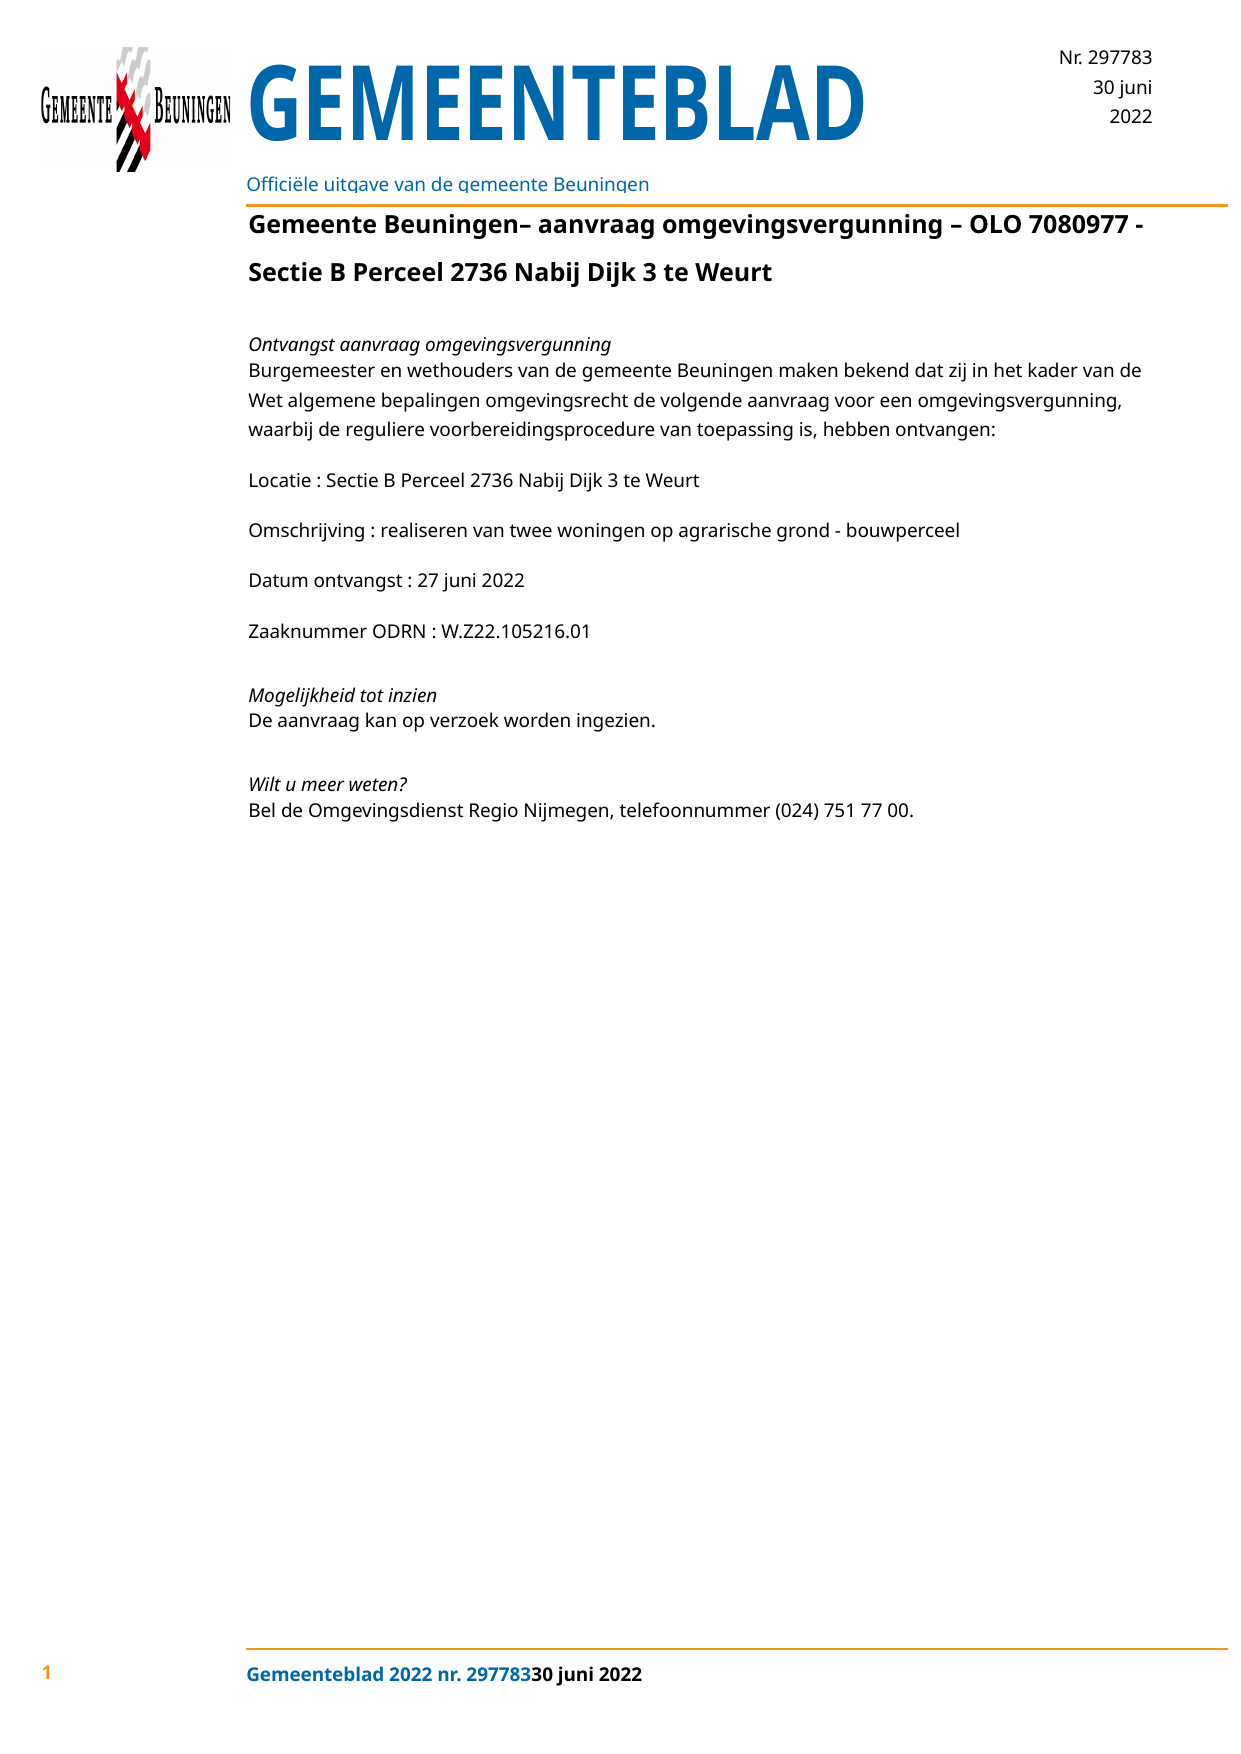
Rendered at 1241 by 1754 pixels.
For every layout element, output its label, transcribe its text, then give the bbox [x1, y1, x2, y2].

text Burgemeester en wethouders van de gemeente Beuningen maken bekend dat zij in het kader van de Wet algemene bepalingen omgevingsrecht de volgende aanvraag voor een omgevingsvergunning, waarbij de reguliere voorbereidingsprocedure van toepassing is, hebben ontvangen: [248, 357, 1152, 442]
text Bel de Omgevingsdienst Regio Nijmegen, telefoonnummer (024) 751 77 00. [248, 797, 1152, 823]
text De aanvraag kan op verzoek worden ingezien. [248, 708, 1152, 733]
text Ontvangst aanvraag omgevingsvergunning [248, 331, 1152, 357]
text Omschrijving : realiseren van twee woningen op agrarische grond - bouwperceel [248, 517, 1152, 543]
text Locatie : Sectie B Perceel 2736 Nabij Dijk 3 te Weurt [248, 467, 1152, 492]
text Datum ontvangst : 27 juni 2022 [248, 568, 1152, 593]
picture [41, 47, 231, 172]
text Zaaknummer ODRN : W.Z22.105216.01 [248, 618, 1152, 644]
text Gemeente Beuningen– aanvraag omgevingsvergunning – OLO 7080977 - Sectie B Perceel 2736 Nabij Dijk 3 te Weurt [248, 207, 1152, 288]
text Mogelijkheid tot inzien [248, 682, 1152, 708]
text Wilt u meer weten? [248, 772, 1152, 797]
